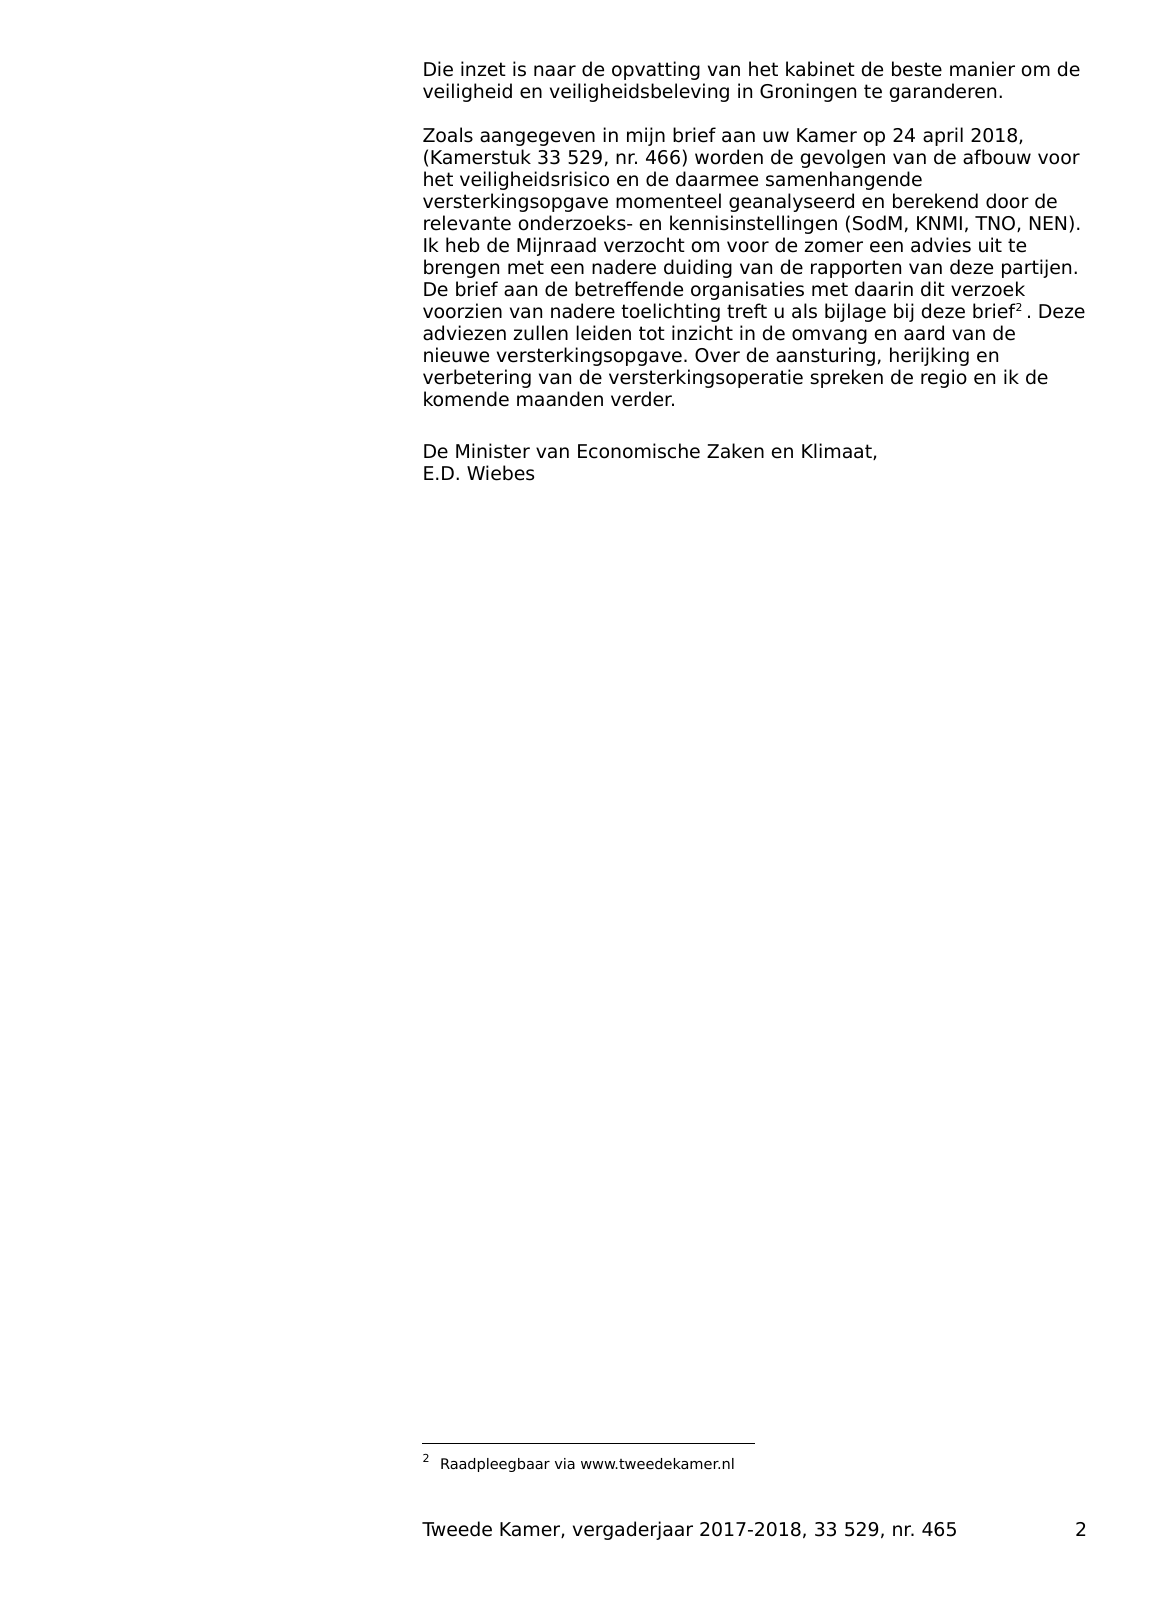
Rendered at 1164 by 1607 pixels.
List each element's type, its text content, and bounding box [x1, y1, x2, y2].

text De Minister van Economische Zaken en Klimaat, E.D. Wiebes [422, 441, 1087, 485]
text Die inzet is naar de opvatting van het kabinet de beste manier om de veiligheid en veiligheidsbeleving in Groningen te garanderen. [422, 59, 1087, 103]
text Zoals aangegeven in mijn brief aan uw Kamer op 24 april 2018, (Kamerstuk 33 529, nr. 466) worden de gevolgen van de afbouw voor het veiligheidsrisico en de daarmee samenhangende versterkingsopgave momenteel geanalyseerd en berekend door de relevante onderzoeks- en kennisinstellingen (SodM, KNMI, TNO, NEN). Ik heb de Mijnraad verzocht om voor de zomer een advies uit te brengen met een nadere duiding van de rapporten van deze partijen. De brief aan de betreffende organisaties met daarin dit verzoek voorzien van nadere toelichting treft u als bijlage bij deze brief. Deze adviezen zullen leiden tot inzicht in de omvang en aard van de nieuwe versterkingsopgave. Over de aansturing, herijking en verbetering van de versterkingsoperatie spreken de regio en ik de komende maanden verder. [422, 125, 1087, 411]
text Raadpleegbaar via www.tweedekamer.nl [422, 1452, 1087, 1474]
